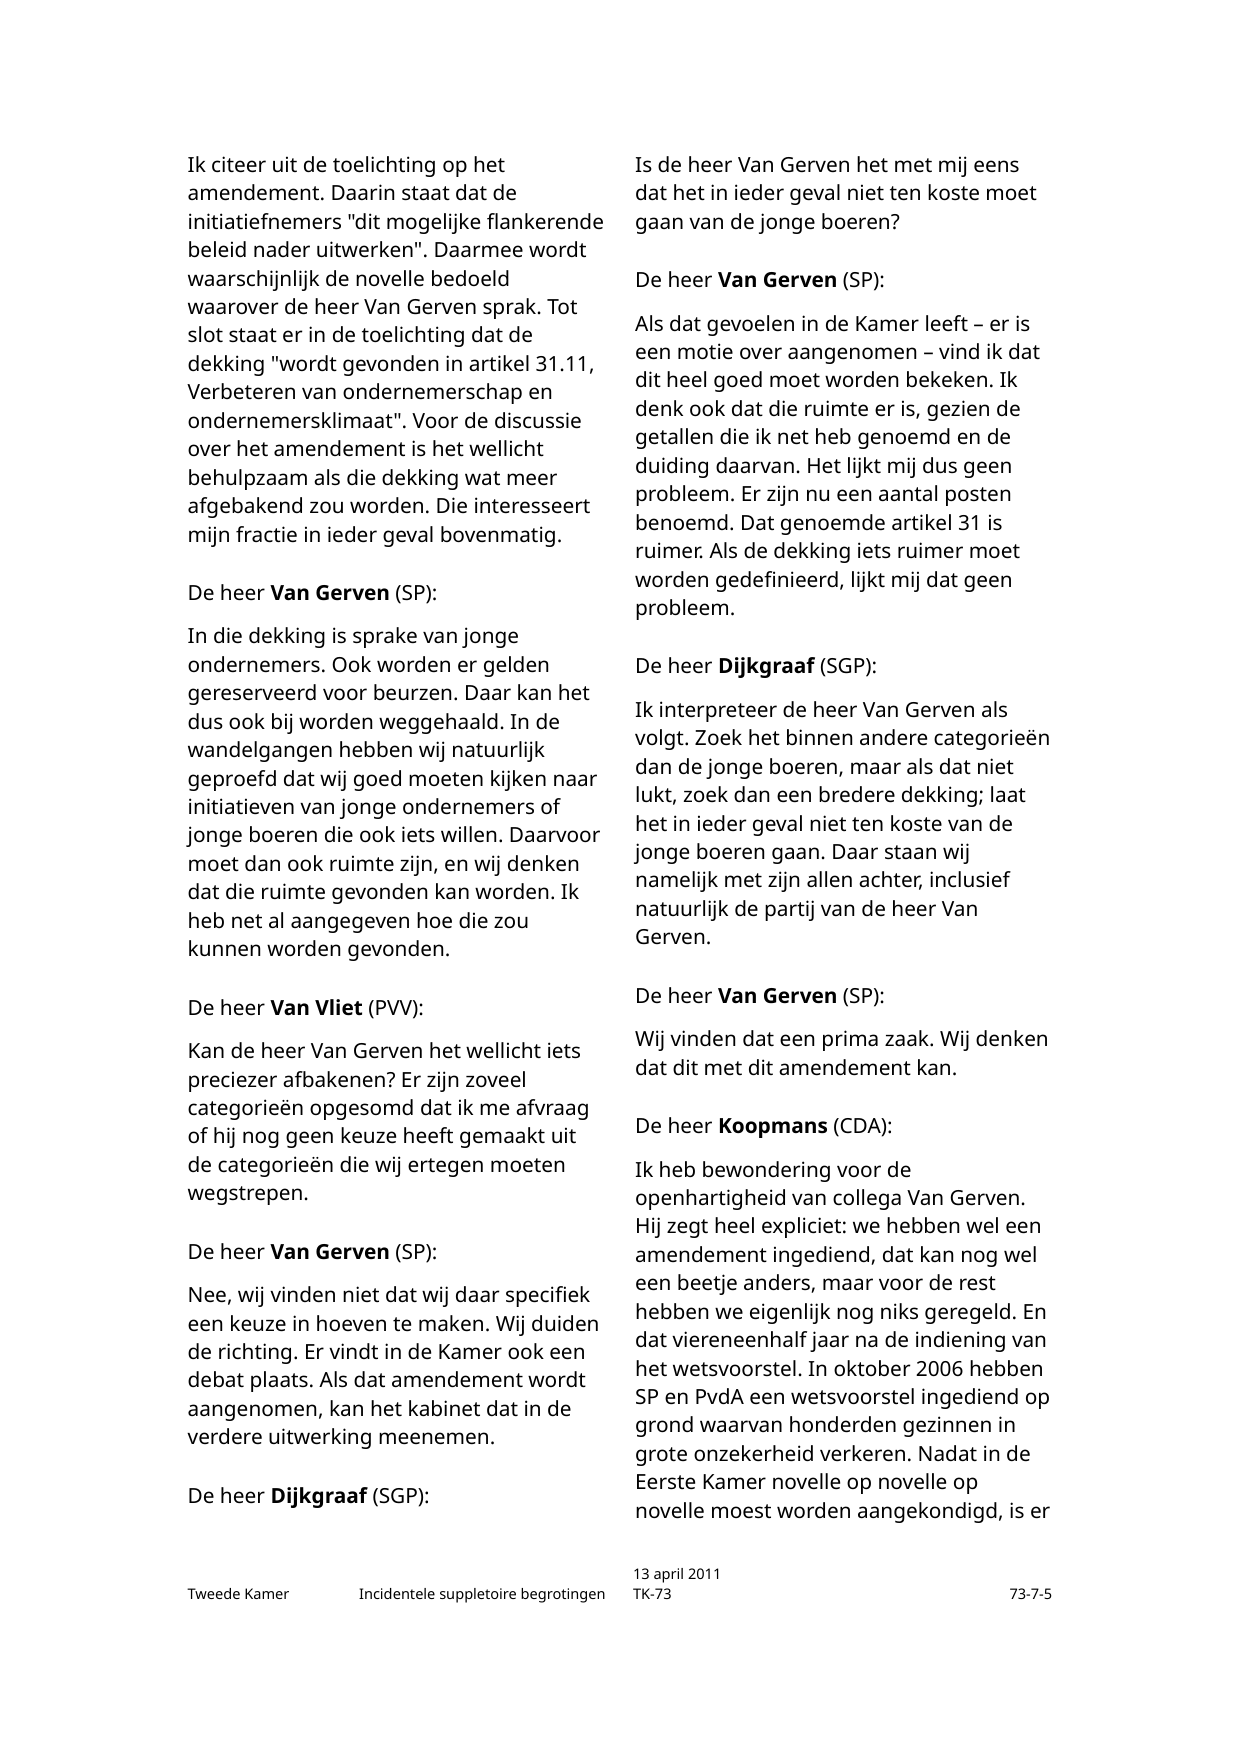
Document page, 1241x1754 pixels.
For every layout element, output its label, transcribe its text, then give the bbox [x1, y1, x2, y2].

text Ik citeer uit de toelichting op het amendement. Daarin staat dat de initiatiefnemers "dit mogelijke flankerende beleid nader uitwerken". Daarmee wordt waarschijnlijk de novelle bedoeld waarover de heer Van Gerven sprak. Tot slot staat er in de toelichting dat de dekking "wordt gevonden in artikel 31.11, Verbeteren van ondernemerschap en ondernemersklimaat". Voor de discussie over het amendement is het wellicht behulpzaam als die dekking wat meer afgebakend zou worden. Die interesseert mijn fractie in ieder geval bovenmatig. [187, 150, 605, 548]
text De heer Van Gerven (SP): [635, 981, 1053, 1009]
text Is de heer Van Gerven het met mij eens dat het in ieder geval niet ten koste moet gaan van de jonge boeren? [635, 150, 1053, 235]
text In die dekking is sprake van jonge ondernemers. Ook worden er gelden gereserveerd voor beurzen. Daar kan het dus ook bij worden weggehaald. In de wandelgangen hebben wij natuurlijk geproefd dat wij goed moeten kijken naar initiatieven van jonge ondernemers of jonge boeren die ook iets willen. Daarvoor moet dan ook ruimte zijn, en wij denken dat die ruimte gevonden kan worden. Ik heb net al aangegeven hoe die zou kunnen worden gevonden. [187, 622, 605, 963]
text De heer Van Vliet (PVV): [187, 993, 605, 1021]
text Ik interpreteer de heer Van Gerven als volgt. Zoek het binnen andere categorieën dan de jonge boeren, maar als dat niet lukt, zoek dan een bredere dekking; laat het in ieder geval niet ten koste van de jonge boeren gaan. Daar staan wij namelijk met zijn allen achter, inclusief natuurlijk de partij van de heer Van Gerven. [635, 695, 1053, 951]
text De heer Koopmans (CDA): [635, 1111, 1053, 1140]
text De heer Van Gerven (SP): [635, 265, 1053, 294]
text De heer Dijkgraaf (SGP): [187, 1481, 605, 1509]
text De heer Van Gerven (SP): [187, 578, 605, 607]
text Wij vinden dat een prima zaak. Wij denken dat dit met dit amendement kan. [635, 1024, 1053, 1081]
text Ik heb bewondering voor de openhartigheid van collega Van Gerven. Hij zegt heel expliciet: we hebben wel een amendement ingediend, dat kan nog wel een beetje anders, maar voor de rest hebben we eigenlijk nog niks geregeld. En dat viereneenhalf jaar na de indiening van het wetsvoorstel. In oktober 2006 hebben SP en PvdA een wetsvoorstel ingediend op grond waarvan honderden gezinnen in grote onzekerheid verkeren. Nadat in de Eerste Kamer novelle op novelle op novelle moest worden aangekondigd, is er [635, 1155, 1053, 1524]
text Kan de heer Van Gerven het wellicht iets preciezer afbakenen? Er zijn zoveel categorieën opgesomd dat ik me afvraag of hij nog geen keuze heeft gemaakt uit de categorieën die wij ertegen moeten wegstrepen. [187, 1036, 605, 1207]
text De heer Van Gerven (SP): [187, 1237, 605, 1265]
text Nee, wij vinden niet dat wij daar specifiek een keuze in hoeven te maken. Wij duiden de richting. Er vindt in de Kamer ook een debat plaats. Als dat amendement wordt aangenomen, kan het kabinet dat in de verdere uitwerking meenemen. [187, 1280, 605, 1451]
text Als dat gevoelen in de Kamer leeft – er is een motie over aangenomen – vind ik dat dit heel goed moet worden bekeken. Ik denk ook dat die ruimte er is, gezien de getallen die ik net heb genoemd en de duiding daarvan. Het lijkt mij dus geen probleem. Er zijn nu een aantal posten benoemd. Dat genoemde artikel 31 is ruimer. Als de dekking iets ruimer moet worden gedefinieerd, lijkt mij dat geen probleem. [635, 309, 1053, 622]
text De heer Dijkgraaf (SGP): [635, 652, 1053, 680]
